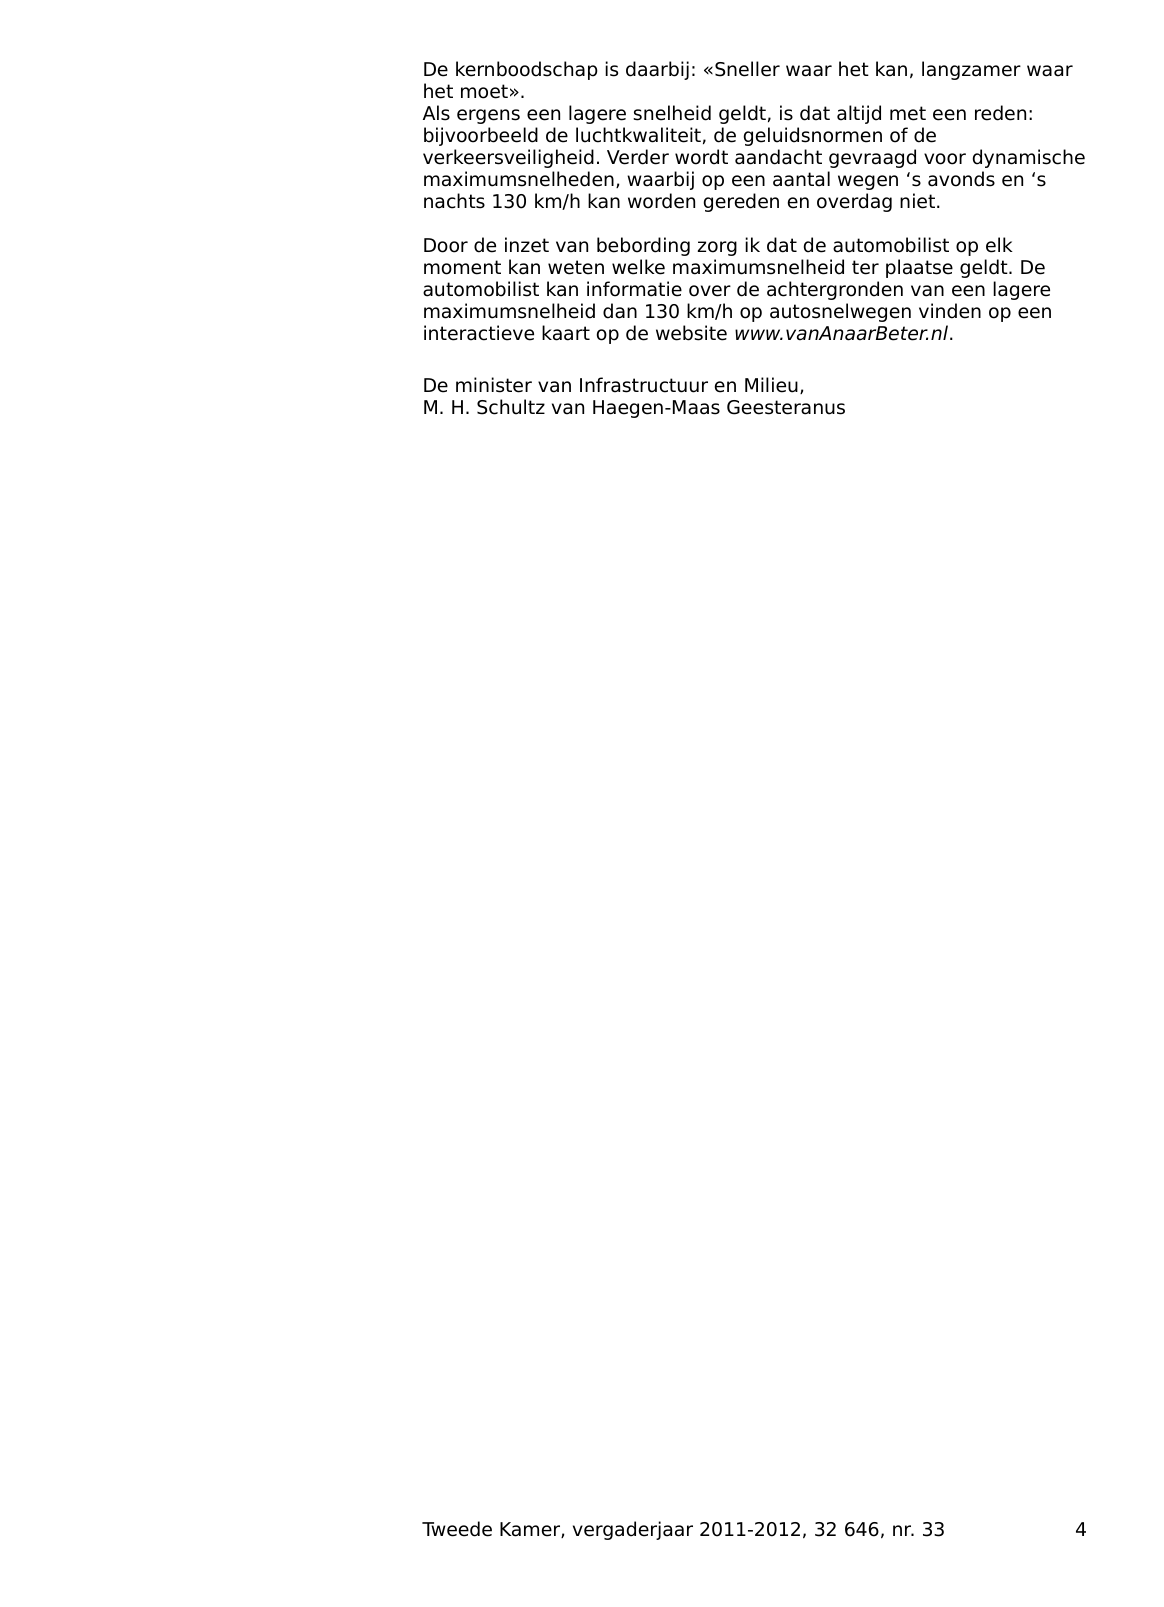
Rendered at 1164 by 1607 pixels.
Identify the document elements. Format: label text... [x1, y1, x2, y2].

text Door de inzet van bebording zorg ik dat de automobilist op elk moment kan weten welke maximumsnelheid ter plaatse geldt. De automobilist kan informatie over de achtergronden van een lagere maximumsnelheid dan 130 km/h op autosnelwegen vinden op een interactieve kaart op de website www.vanAnaarBeter.nl. [422, 235, 1087, 345]
text De minister van Infrastructuur en Milieu, M. H. Schultz van Haegen-Maas Geesteranus [422, 375, 1087, 419]
text Als ergens een lagere snelheid geldt, is dat altijd met een reden: bijvoorbeeld de luchtkwaliteit, de geluidsnormen of de verkeersveiligheid. Verder wordt aandacht gevraagd voor dynamische maximumsnelheden, waarbij op een aantal wegen ‘s avonds en ‘s nachts 130 km/h kan worden gereden en overdag niet. [422, 103, 1087, 213]
text De kernboodschap is daarbij: «Sneller waar het kan, langzamer waar het moet». [422, 59, 1087, 103]
